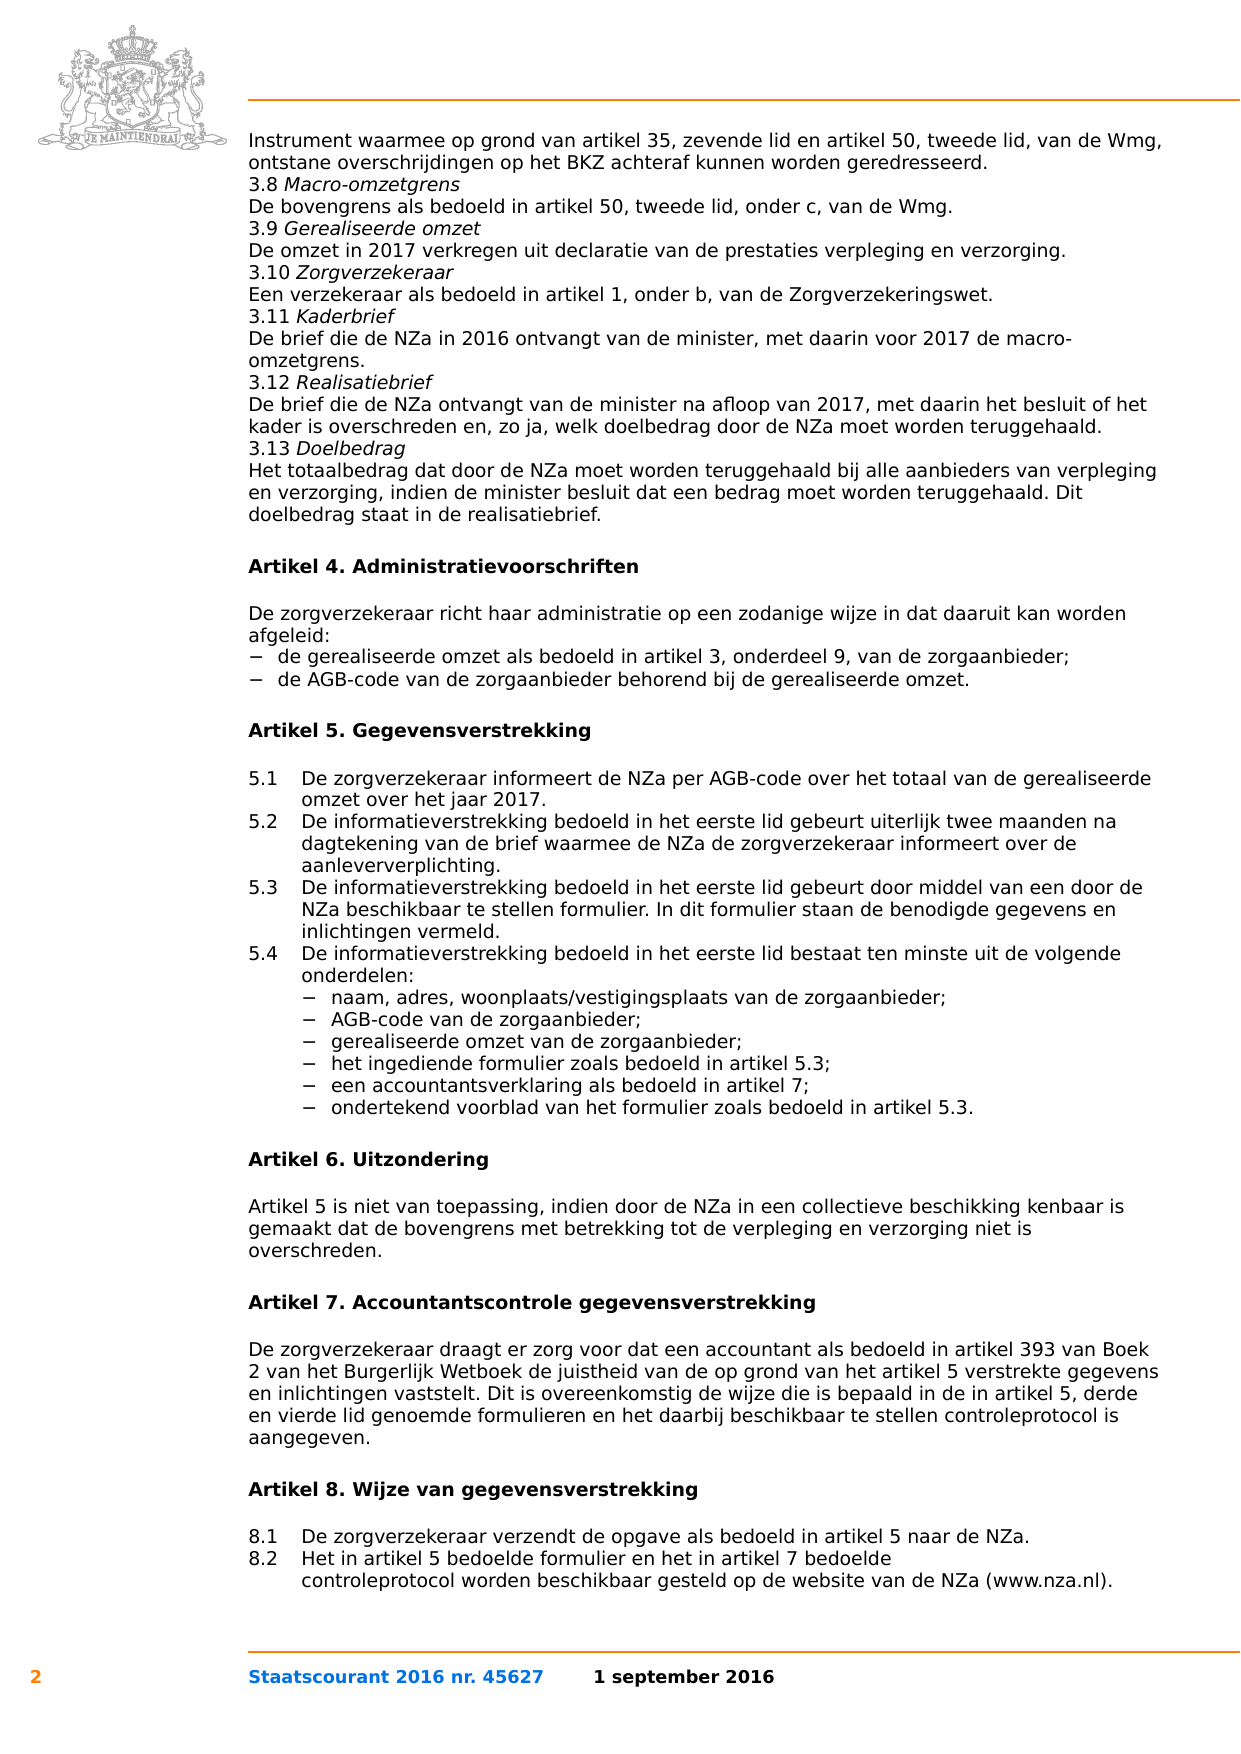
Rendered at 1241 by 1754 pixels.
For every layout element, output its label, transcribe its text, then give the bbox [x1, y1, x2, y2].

text − AGB-code van de zorgaanbieder; [301, 1009, 1163, 1031]
text Een verzekeraar als bedoeld in artikel 1, onder b, van de Zorgverzekeringswet. [248, 284, 1163, 306]
text 5.3 De informatieverstrekking bedoeld in het eerste lid gebeurt door middel van een door de NZa beschikbaar te stellen formulier. In dit formulier staan de benodigde gegevens en inlichtingen vermeld. [248, 877, 1163, 943]
text De zorgverzekeraar richt haar administratie op een zodanige wijze in dat daaruit kan worden afgeleid: [248, 602, 1163, 646]
text 5.2 De informatieverstrekking bedoeld in het eerste lid gebeurt uiterlijk twee maanden na dagtekening van de brief waarmee de NZa de zorgverzekeraar informeert over de aanleververplichting. [248, 811, 1163, 877]
text De omzet in 2017 verkregen uit declaratie van de prestaties verpleging en verzorging. [248, 240, 1163, 262]
subtitle Artikel 4. Administratievoorschriften [248, 556, 1163, 577]
text 3.8 Macro-omzetgrens [248, 174, 1163, 196]
text De zorgverzekeraar draagt er zorg voor dat een accountant als bedoeld in artikel 393 van Boek 2 van het Burgerlijk Wetboek de juistheid van de op grond van het artikel 5 verstrekte gegevens en inlichtingen vaststelt. Dit is overeenkomstig de wijze die is bepaald in de in artikel 5, derde en vierde lid genoemde formulieren en het daarbij beschikbaar te stellen controleprotocol is aangegeven. [248, 1339, 1163, 1449]
text 3.10 Zorgverzekeraar [248, 262, 1163, 284]
text 3.11 Kaderbrief [248, 306, 1163, 328]
text 5.1 De zorgverzekeraar informeert de NZa per AGB-code over het totaal van de gerealiseerde omzet over het jaar 2017. [248, 767, 1163, 811]
subtitle Artikel 5. Gegevensverstrekking [248, 720, 1163, 742]
text − ondertekend voorblad van het formulier zoals bedoeld in artikel 5.3. [301, 1097, 1163, 1119]
text Instrument waarmee op grond van artikel 35, zevende lid en artikel 50, tweede lid, van de Wmg, ontstane overschrijdingen op het BKZ achteraf kunnen worden geredresseerd. [248, 130, 1163, 174]
text − gerealiseerde omzet van de zorgaanbieder; [301, 1031, 1163, 1053]
text − een accountantsverklaring als bedoeld in artikel 7; [301, 1075, 1163, 1097]
text controleprotocol worden beschikbaar gesteld op de website van de NZa (www.nza.nl). [301, 1570, 1163, 1592]
text − naam, adres, woonplaats/vestigingsplaats van de zorgaanbieder; [301, 987, 1163, 1009]
text De brief die de NZa ontvangt van de minister na afloop van 2017, met daarin het besluit of het kader is overschreden en, zo ja, welk doelbedrag door de NZa moet worden teruggehaald. [248, 394, 1163, 438]
text 5.4 De informatieverstrekking bedoeld in het eerste lid bestaat ten minste uit de volgende onderdelen: [248, 943, 1163, 987]
picture [38, 25, 227, 150]
text 8.1 De zorgverzekeraar verzendt de opgave als bedoeld in artikel 5 naar de NZa. [248, 1526, 1163, 1548]
text − de AGB-code van de zorgaanbieder behorend bij de gerealiseerde omzet. [248, 668, 1163, 690]
text 3.12 Realisatiebrief [248, 372, 1163, 394]
subtitle Artikel 6. Uitzondering [248, 1149, 1163, 1171]
text − het ingediende formulier zoals bedoeld in artikel 5.3; [301, 1053, 1163, 1075]
text 3.13 Doelbedrag [248, 438, 1163, 459]
text Artikel 5 is niet van toepassing, indien door de NZa in een collectieve beschikking kenbaar is gemaakt dat de bovengrens met betrekking tot de verpleging en verzorging niet is overschreden. [248, 1196, 1163, 1262]
subtitle Artikel 8. Wijze van gegevensverstrekking [248, 1479, 1163, 1501]
text Het totaalbedrag dat door de NZa moet worden teruggehaald bij alle aanbieders van verpleging en verzorging, indien de minister besluit dat een bedrag moet worden teruggehaald. Dit doelbedrag staat in de realisatiebrief. [248, 459, 1163, 526]
text 3.9 Gerealiseerde omzet [248, 218, 1163, 240]
text De brief die de NZa in 2016 ontvangt van de minister, met daarin voor 2017 de macro-omzetgrens. [248, 328, 1163, 372]
text 8.2 Het in artikel 5 bedoelde formulier en het in artikel 7 bedoelde [248, 1548, 1163, 1570]
text − de gerealiseerde omzet als bedoeld in artikel 3, onderdeel 9, van de zorgaanbieder; [248, 646, 1163, 668]
subtitle Artikel 7. Accountantscontrole gegevensverstrekking [248, 1292, 1163, 1314]
text De bovengrens als bedoeld in artikel 50, tweede lid, onder c, van de Wmg. [248, 196, 1163, 218]
